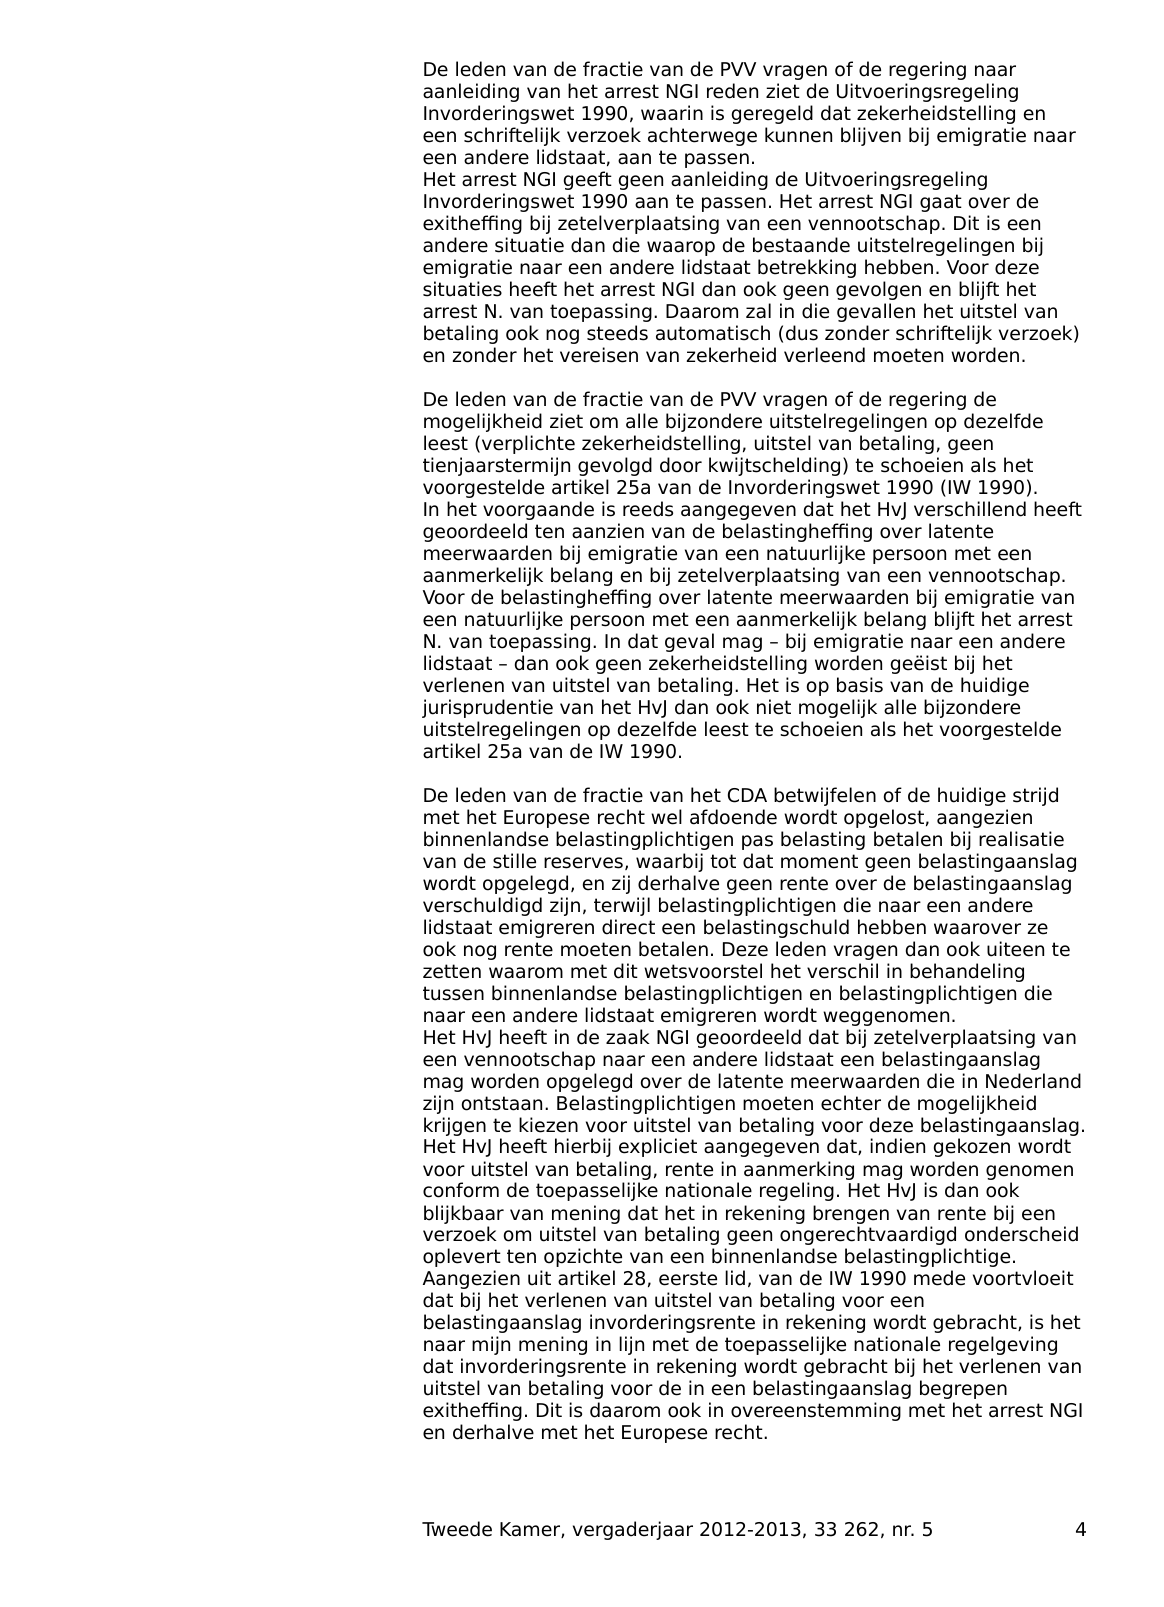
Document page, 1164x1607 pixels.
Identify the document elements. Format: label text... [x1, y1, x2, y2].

text De leden van de fractie van het CDA betwijfelen of de huidige strijd met het Europese recht wel afdoende wordt opgelost, aangezien binnenlandse belastingplichtigen pas belasting betalen bij realisatie van de stille reserves, waarbij tot dat moment geen belastingaanslag wordt opgelegd, en zij derhalve geen rente over de belastingaanslag verschuldigd zijn, terwijl belastingplichtigen die naar een andere lidstaat emigreren direct een belastingschuld hebben waarover ze ook nog rente moeten betalen. Deze leden vragen dan ook uiteen te zetten waarom met dit wetsvoorstel het verschil in behandeling tussen binnenlandse belastingplichtigen en belastingplichtigen die naar een andere lidstaat emigreren wordt weggenomen. [422, 785, 1087, 1027]
text Het HvJ heeft in de zaak NGI geoordeeld dat bij zetelverplaatsing van een vennootschap naar een andere lidstaat een belastingaanslag mag worden opgelegd over de latente meerwaarden die in Nederland zijn ontstaan. Belastingplichtigen moeten echter de mogelijkheid krijgen te kiezen voor uitstel van betaling voor deze belastingaanslag. Het HvJ heeft hierbij expliciet aangegeven dat, indien gekozen wordt voor uitstel van betaling, rente in aanmerking mag worden genomen conform de toepasselijke nationale regeling. Het HvJ is dan ook blijkbaar van mening dat het in rekening brengen van rente bij een verzoek om uitstel van betaling geen ongerechtvaardigd onderscheid oplevert ten opzichte van een binnenlandse belastingplichtige. Aangezien uit artikel 28, eerste lid, van de IW 1990 mede voortvloeit dat bij het verlenen van uitstel van betaling voor een belastingaanslag invorderingsrente in rekening wordt gebracht, is het naar mijn mening in lijn met de toepasselijke nationale regelgeving dat invorderingsrente in rekening wordt gebracht bij het verlenen van uitstel van betaling voor de in een belastingaanslag begrepen exitheffing. Dit is daarom ook in overeenstemming met het arrest NGI en derhalve met het Europese recht. [422, 1027, 1087, 1444]
text Het arrest NGI geeft geen aanleiding de Uitvoeringsregeling Invorderingswet 1990 aan te passen. Het arrest NGI gaat over de exitheffing bij zetelverplaatsing van een vennootschap. Dit is een andere situatie dan die waarop de bestaande uitstelregelingen bij emigratie naar een andere lidstaat betrekking hebben. Voor deze situaties heeft het arrest NGI dan ook geen gevolgen en blijft het arrest N. van toepassing. Daarom zal in die gevallen het uitstel van betaling ook nog steeds automatisch (dus zonder schriftelijk verzoek) en zonder het vereisen van zekerheid verleend moeten worden. [422, 169, 1087, 367]
text In het voorgaande is reeds aangegeven dat het HvJ verschillend heeft geoordeeld ten aanzien van de belastingheffing over latente meerwaarden bij emigratie van een natuurlijke persoon met een aanmerkelijk belang en bij zetelverplaatsing van een vennootschap. Voor de belastingheffing over latente meerwaarden bij emigratie van een natuurlijke persoon met een aanmerkelijk belang blijft het arrest N. van toepassing. In dat geval mag – bij emigratie naar een andere lidstaat – dan ook geen zekerheidstelling worden geëist bij het verlenen van uitstel van betaling. Het is op basis van de huidige jurisprudentie van het HvJ dan ook niet mogelijk alle bijzondere uitstelregelingen op dezelfde leest te schoeien als het voorgestelde artikel 25a van de IW 1990. [422, 499, 1087, 763]
text De leden van de fractie van de PVV vragen of de regering naar aanleiding van het arrest NGI reden ziet de Uitvoeringsregeling Invorderingswet 1990, waarin is geregeld dat zekerheidstelling en een schriftelijk verzoek achterwege kunnen blijven bij emigratie naar een andere lidstaat, aan te passen. [422, 59, 1087, 169]
text De leden van de fractie van de PVV vragen of de regering de mogelijkheid ziet om alle bijzondere uitstelregelingen op dezelfde leest (verplichte zekerheidstelling, uitstel van betaling, geen tienjaarstermijn gevolgd door kwijtschelding) te schoeien als het voorgestelde artikel 25a van de Invorderingswet 1990 (IW 1990). [422, 389, 1087, 499]
